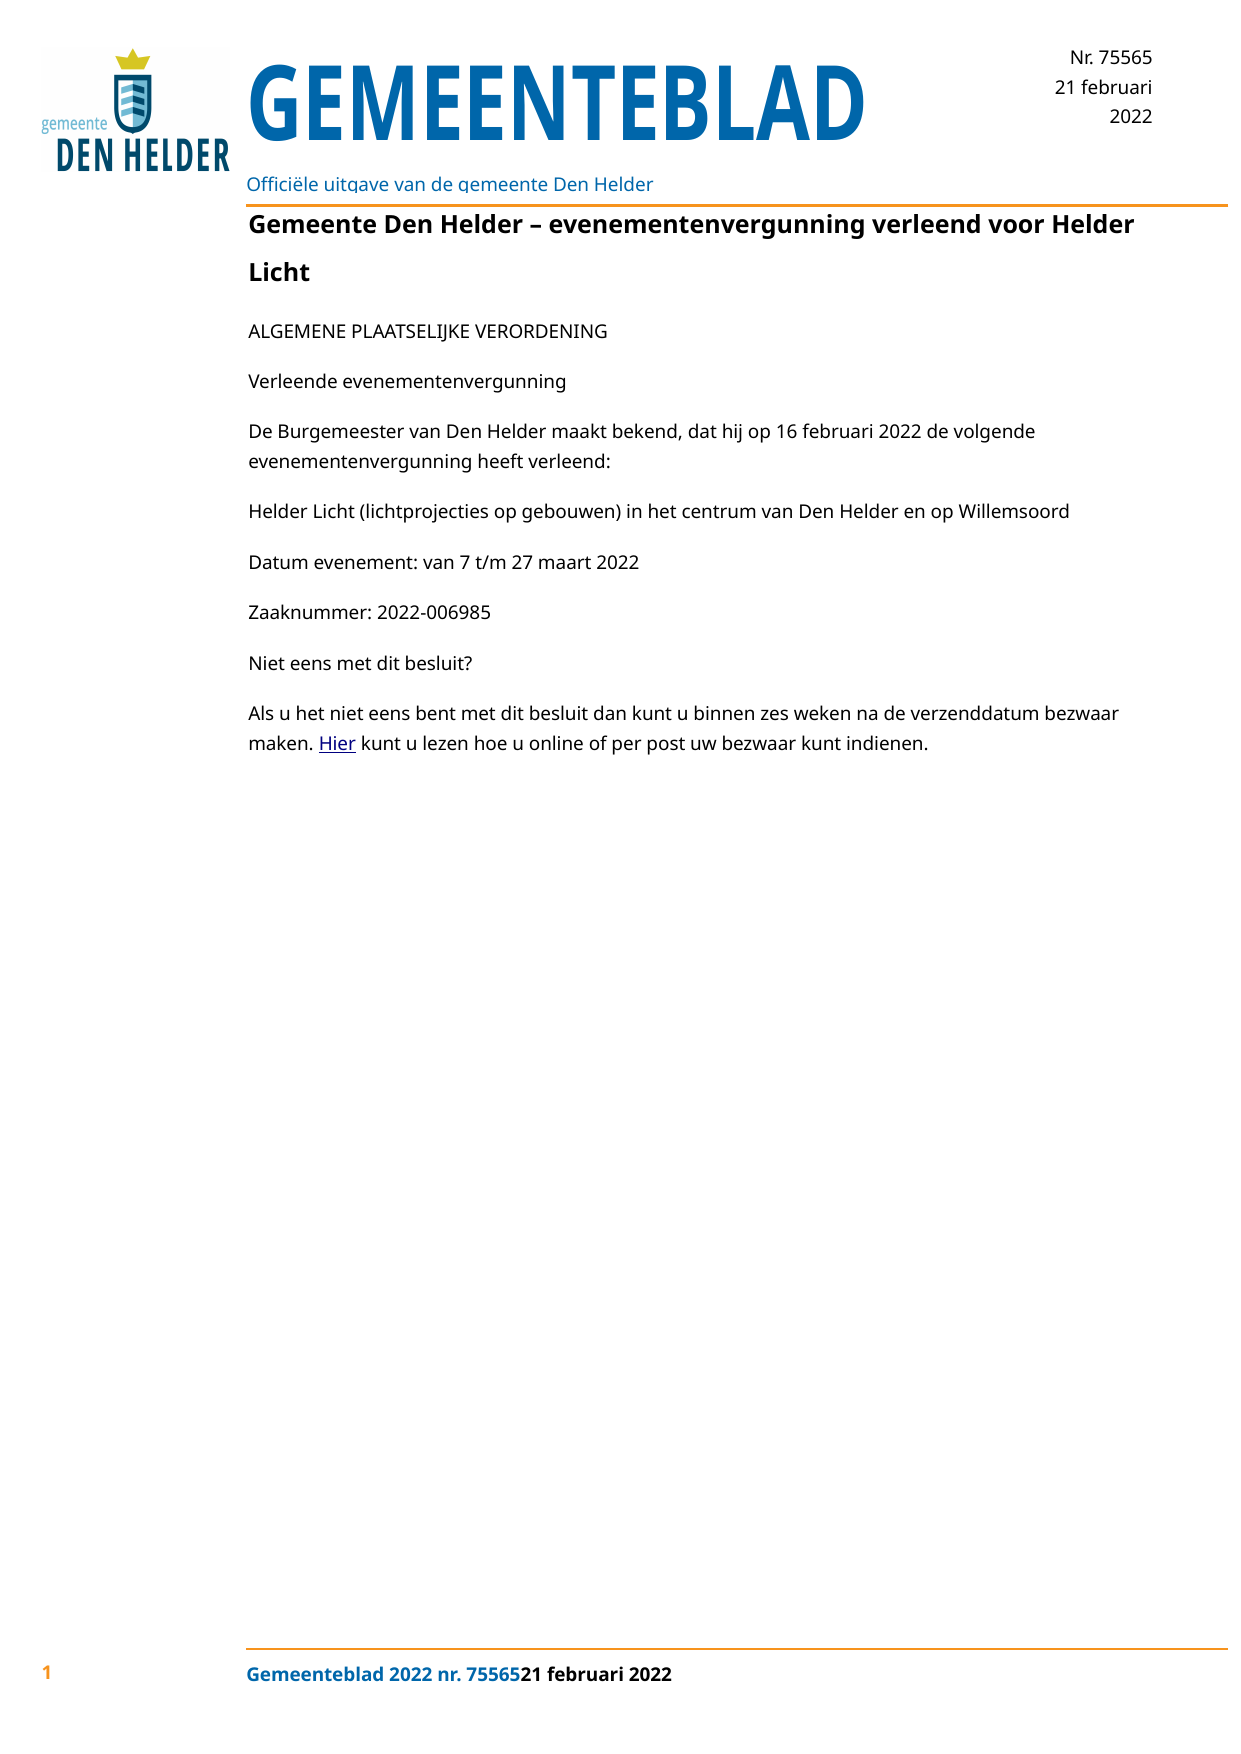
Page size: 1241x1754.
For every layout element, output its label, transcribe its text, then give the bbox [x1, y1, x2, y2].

picture [41, 47, 231, 172]
picture [182, 144, 187, 165]
text De Burgemeester van Den Helder maakt bekend, dat hij op 16 februari 2022 de volgende evenementenvergunning heeft verleend: [248, 419, 1152, 474]
text Datum evenement: van 7 t/m 27 maart 2022 [248, 549, 1152, 575]
text Zaaknummer: 2022-006985 [248, 599, 1152, 625]
picture [220, 160, 224, 172]
text Niet eens met dit besluit? [248, 650, 1152, 676]
picture [100, 154, 106, 172]
text Verleende evenementenvergunning [248, 368, 1152, 394]
picture [63, 144, 68, 165]
picture [130, 157, 135, 172]
text Helder Licht (lichtprojecties op gebouwen) in het centrum van Den Helder en op Willemsoord [248, 499, 1152, 524]
text Gemeente Den Helder – evenementenvergunning verleend voor Helder Licht [248, 207, 1152, 288]
text Als u het niet eens bent met dit besluit dan kunt u binnen zes weken na de verzenddatum bezwaar maken. Hier kunt u lezen hoe u online of per post uw bezwaar kunt indienen. [248, 700, 1152, 756]
text ALGEMENE PLAATSELIJKE VERORDENING [248, 318, 1152, 344]
